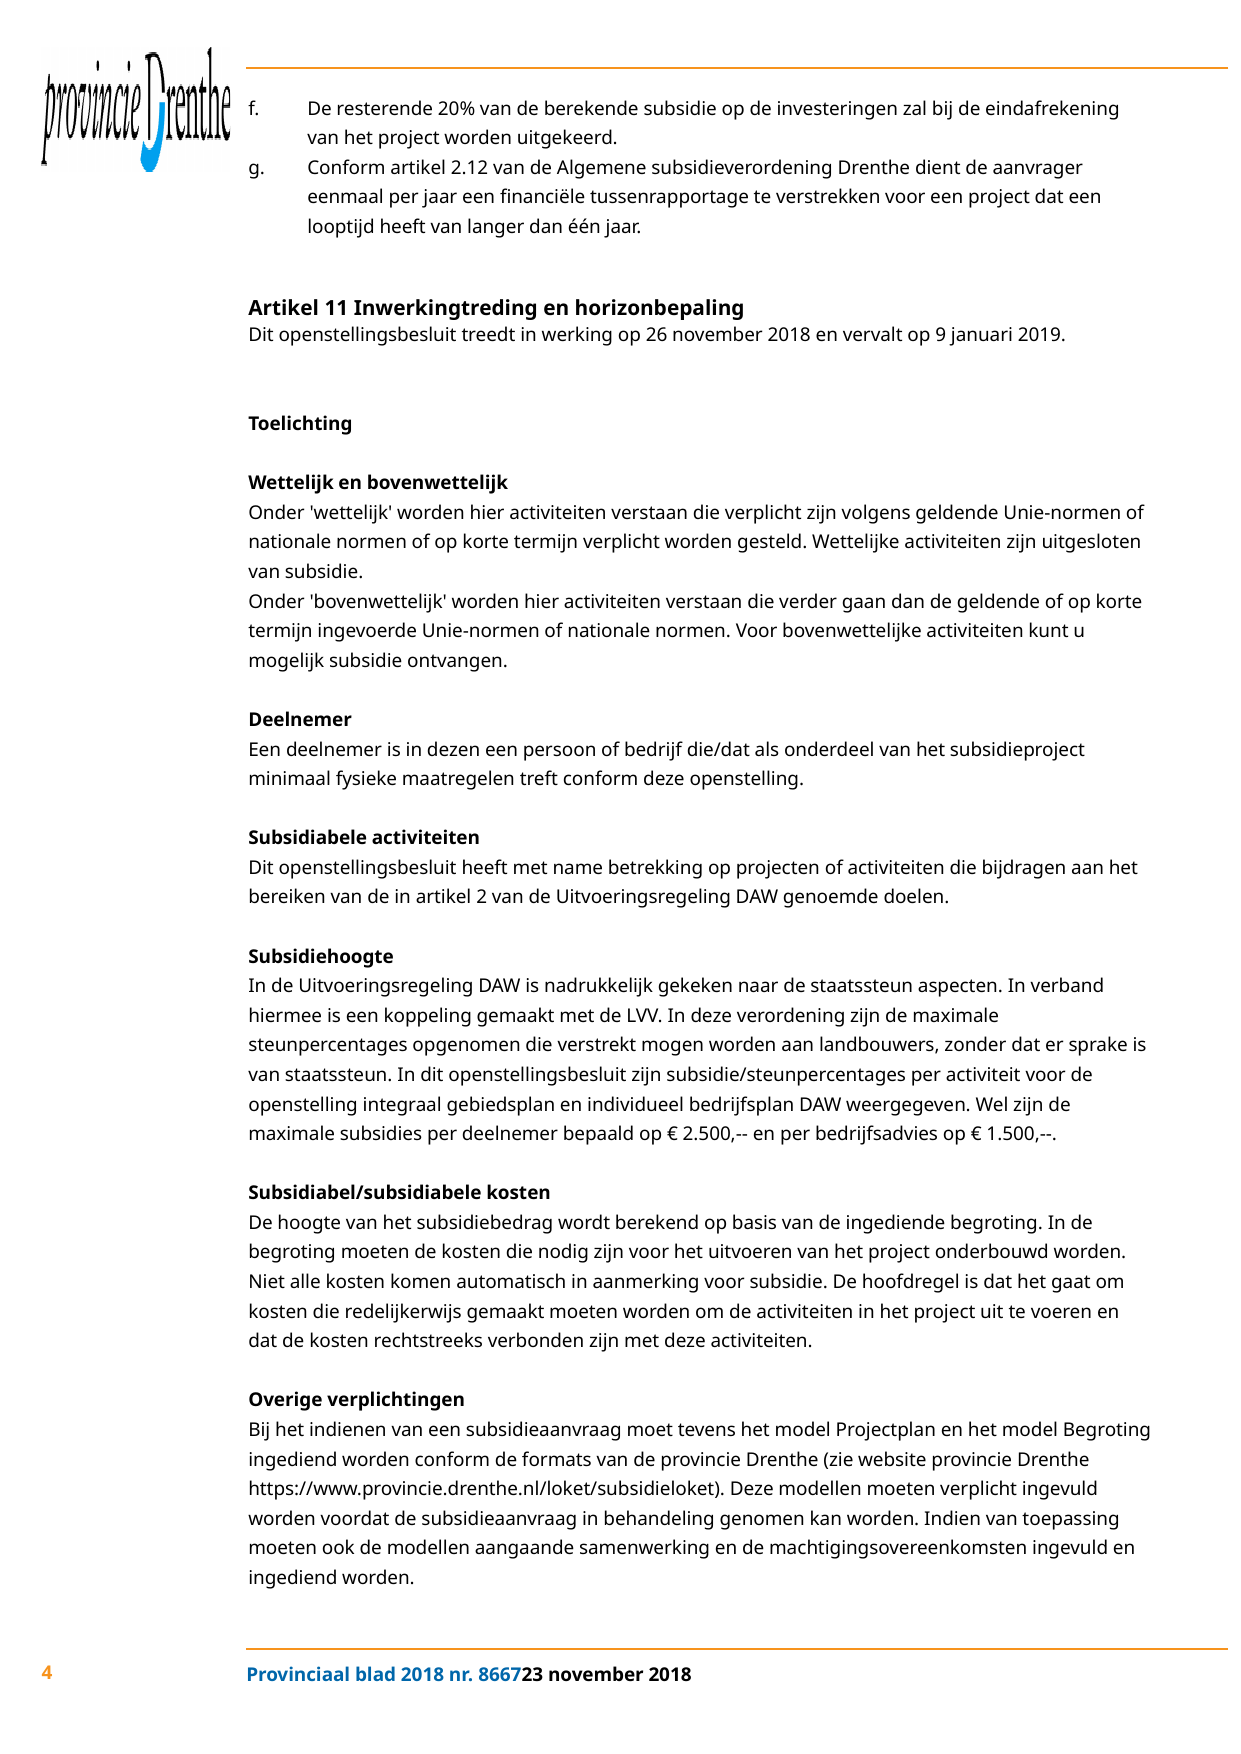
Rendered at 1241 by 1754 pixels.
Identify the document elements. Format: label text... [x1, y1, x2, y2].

text Subsidiehoogte [248, 943, 1152, 968]
text Subsidiabele activiteiten [248, 824, 1152, 850]
text Subsidiabel/subsidiabele kosten [248, 1179, 1152, 1205]
text De hoogte van het subsidiebedrag wordt berekend op basis van de ingediende begroting. In de begroting moeten de kosten die nodig zijn voor het uitvoeren van het project onderbouwd worden. Niet alle kosten komen automatisch in aanmerking voor subsidie. De hoofdregel is dat het gaat om kosten die redelijkerwijs gemaakt moeten worden om de activiteiten in het project uit te voeren en dat de kosten rechtstreeks verbonden zijn met deze activiteiten. [248, 1209, 1152, 1353]
list De resterende 20% van de berekende subsidie op de investeringen zal bij de eindafrekening van het project worden uitgekeerd. [248, 95, 1152, 150]
text Dit openstellingsbesluit heeft met name betrekking op projecten of activiteiten die bijdragen aan het bereiken van de in artikel 2 van de Uitvoeringsregeling DAW genoemde doelen. [248, 854, 1152, 909]
picture [41, 47, 231, 172]
text Overige verplichtingen [248, 1387, 1152, 1412]
text Onder 'wettelijk' worden hier activiteiten verstaan die verplicht zijn volgens geldende Unie-normen of nationale normen of op korte termijn verplicht worden gesteld. Wettelijke activiteiten zijn uitgesloten van subsidie. [248, 499, 1152, 584]
text Wettelijk en bovenwettelijk [248, 469, 1152, 495]
text Onder 'bovenwettelijk' worden hier activiteiten verstaan die verder gaan dan de geldende of op korte termijn ingevoerde Unie-normen of nationale normen. Voor bovenwettelijke activiteiten kunt u mogelijk subsidie ontvangen. [248, 588, 1152, 673]
text Bij het indienen van een subsidieaanvraag moet tevens het model Projectplan en het model Begroting ingediend worden conform de formats van de provincie Drenthe (zie website provincie Drenthe https://www.provincie.drenthe.nl/loket/subsidieloket). Deze modellen moeten verplicht ingevuld worden voordat de subsidieaanvraag in behandeling genomen kan worden. Indien van toepassing moeten ook de modellen aangaande samenwerking en de machtigingsovereenkomsten ingevuld en ingediend worden. [248, 1416, 1152, 1590]
text Dit openstellingsbesluit treedt in werking op 26 november 2018 en vervalt op 9 januari 2019. [248, 322, 1152, 347]
text Artikel 11 Inwerkingtreding en horizonbepaling [248, 293, 1152, 322]
text In de Uitvoeringsregeling DAW is nadrukkelijk gekeken naar de staatssteun aspecten. In verband hiermee is een koppeling gemaakt met de LVV. In deze verordening zijn de maximale steunpercentages opgenomen die verstrekt mogen worden aan landbouwers, zonder dat er sprake is van staatssteun. In dit openstellingsbesluit zijn subsidie/steunpercentages per activiteit voor de openstelling integraal gebiedsplan en individueel bedrijfsplan DAW weergegeven. Wel zijn de maximale subsidies per deelnemer bepaald op € 2.500,-- en per bedrijfsadvies op € 1.500,--. [248, 972, 1152, 1146]
text Een deelnemer is in dezen een persoon of bedrijf die/dat als onderdeel van het subsidieproject minimaal fysieke maatregelen treft conform deze openstelling. [248, 736, 1152, 791]
text Toelichting [248, 410, 1152, 436]
list Conform artikel 2.12 van de Algemene subsidieverordening Drenthe dient de aanvrager eenmaal per jaar een financiële tussenrapportage te verstrekken voor een project dat een looptijd heeft van langer dan één jaar. [248, 154, 1152, 239]
text Deelnemer [248, 706, 1152, 732]
